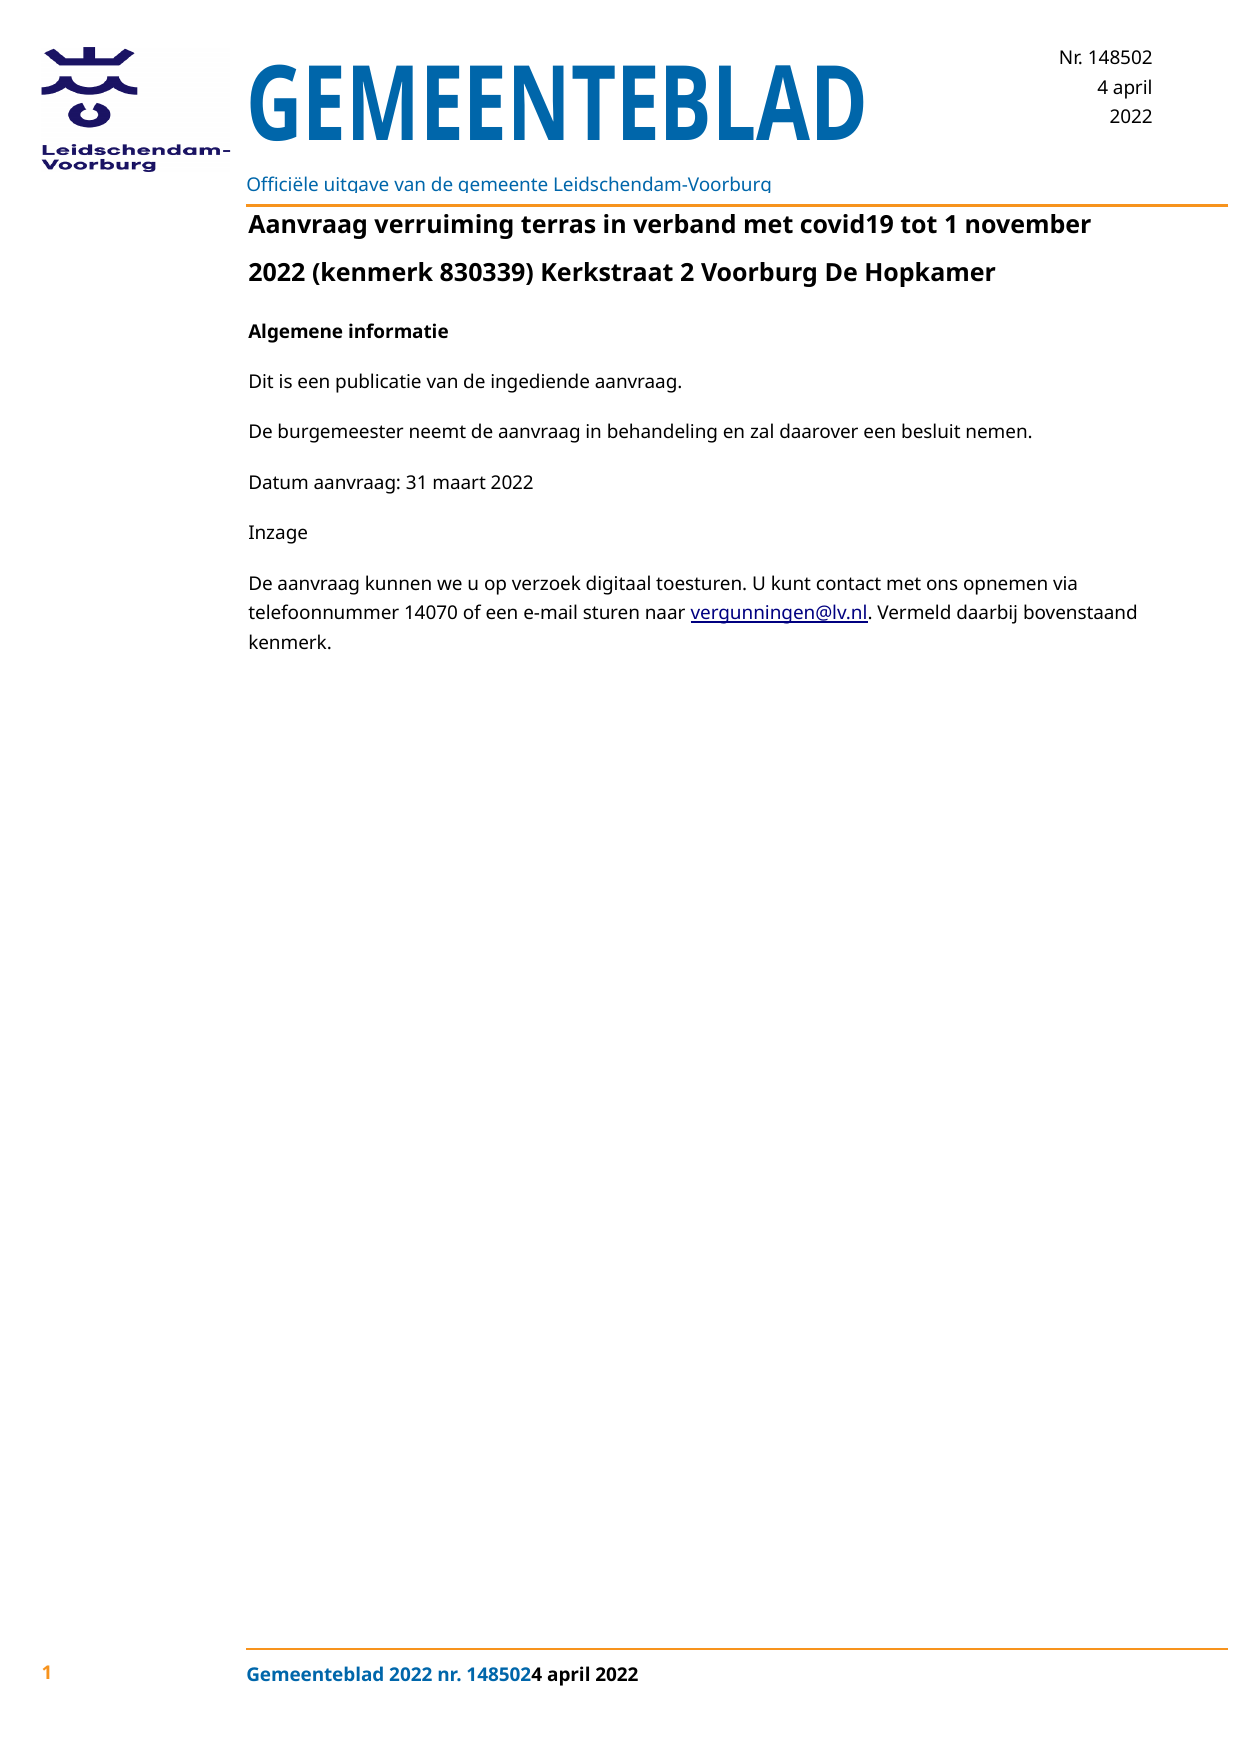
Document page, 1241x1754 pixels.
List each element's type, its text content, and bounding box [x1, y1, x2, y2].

text Aanvraag verruiming terras in verband met covid19 tot 1 november 2022 (kenmerk 830339) Kerkstraat 2 Voorburg De Hopkamer [248, 207, 1152, 288]
text De aanvraag kunnen we u op verzoek digitaal toesturen. U kunt contact met ons opnemen via telefoonnummer 14070 of een e-mail sturen naar vergunningen@lv.nl. Vermeld daarbij bovenstaand kenmerk. [248, 570, 1152, 655]
text Inzage [248, 519, 1152, 545]
text Algemene informatie [248, 318, 1152, 344]
text Datum aanvraag: 31 maart 2022 [248, 469, 1152, 495]
picture [41, 47, 231, 172]
text Dit is een publicatie van de ingediende aanvraag. [248, 368, 1152, 394]
text De burgemeester neemt de aanvraag in behandeling en zal daarover een besluit nemen. [248, 419, 1152, 444]
